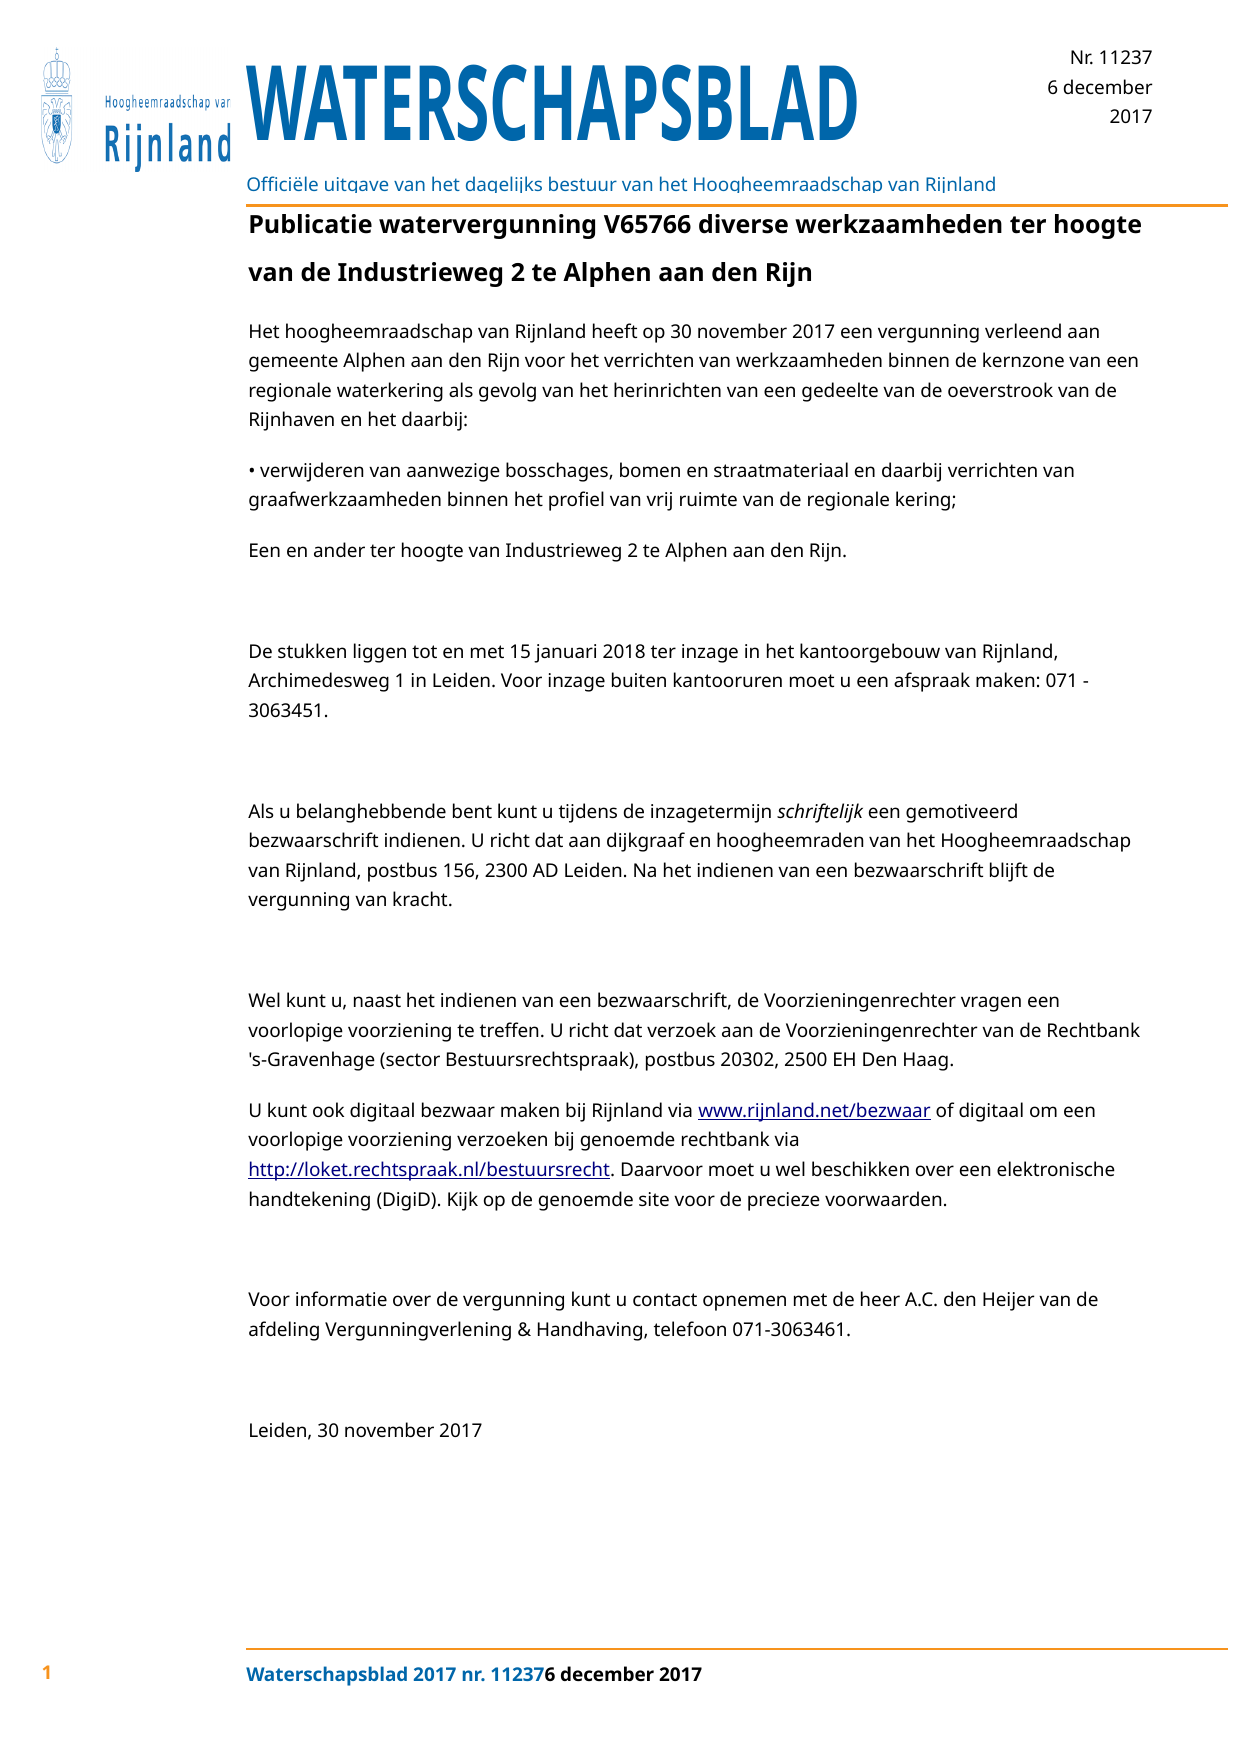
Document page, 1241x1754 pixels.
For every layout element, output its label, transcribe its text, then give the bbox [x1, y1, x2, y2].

text Voor informatie over de vergunning kunt u contact opnemen met de heer A.C. den Heijer van de afdeling Vergunningverlening & Handhaving, telefoon 071-3063461. [248, 1287, 1152, 1342]
text Publicatie watervergunning V65766 diverse werkzaamheden ter hoogte van de Industrieweg 2 te Alphen aan den Rijn [248, 207, 1152, 288]
picture [41, 47, 231, 172]
text Het hoogheemraadschap van Rijnland heeft op 30 november 2017 een vergunning verleend aan gemeente Alphen aan den Rijn voor het verrichten van werkzaamheden binnen de kernzone van een regionale waterkering als gevolg van het herinrichten van een gedeelte van de oeverstrook van de Rijnhaven en het daarbij: [248, 318, 1152, 432]
text Leiden, 30 november 2017 [248, 1417, 1152, 1443]
text Als u belanghebbende bent kunt u tijdens de inzagetermijn schriftelijk een gemotiveerd bezwaarschrift indienen. U richt dat aan dijkgraaf en hoogheemraden van het Hoogheemraadschap van Rijnland, postbus 156, 2300 AD Leiden. Na het indienen van een bezwaarschrift blijft de vergunning van kracht. [248, 798, 1152, 912]
text U kunt ook digitaal bezwaar maken bij Rijnland via www.rijnland.net/bezwaar of digitaal om een voorlopige voorziening verzoeken bij genoemde rechtbank via http://loket.rechtspraak.nl/bestuursrecht. Daarvoor moet u wel beschikken over een elektronische handtekening (DigiD). Kijk op de genoemde site voor de precieze voorwaarden. [248, 1097, 1152, 1212]
text Wel kunt u, naast het indienen van een bezwaarschrift, de Voorzieningenrechter vragen een voorlopige voorziening te treffen. U richt dat verzoek aan de Voorzieningenrechter van de Rechtbank 's-Gravenhage (sector Bestuursrechtspraak), postbus 20302, 2500 EH Den Haag. [248, 987, 1152, 1072]
text Een en ander ter hoogte van Industrieweg 2 te Alphen aan den Rijn. [248, 537, 1152, 563]
text De stukken liggen tot en met 15 januari 2018 ter inzage in het kantoorgebouw van Rijnland, Archimedesweg 1 in Leiden. Voor inzage buiten kantooruren moet u een afspraak maken: 071 - 3063451. [248, 638, 1152, 723]
text • verwijderen van aanwezige bosschages, bomen en straatmateriaal en daarbij verrichten van graafwerkzaamheden binnen het profiel van vrij ruimte van de regionale kering; [248, 457, 1152, 512]
